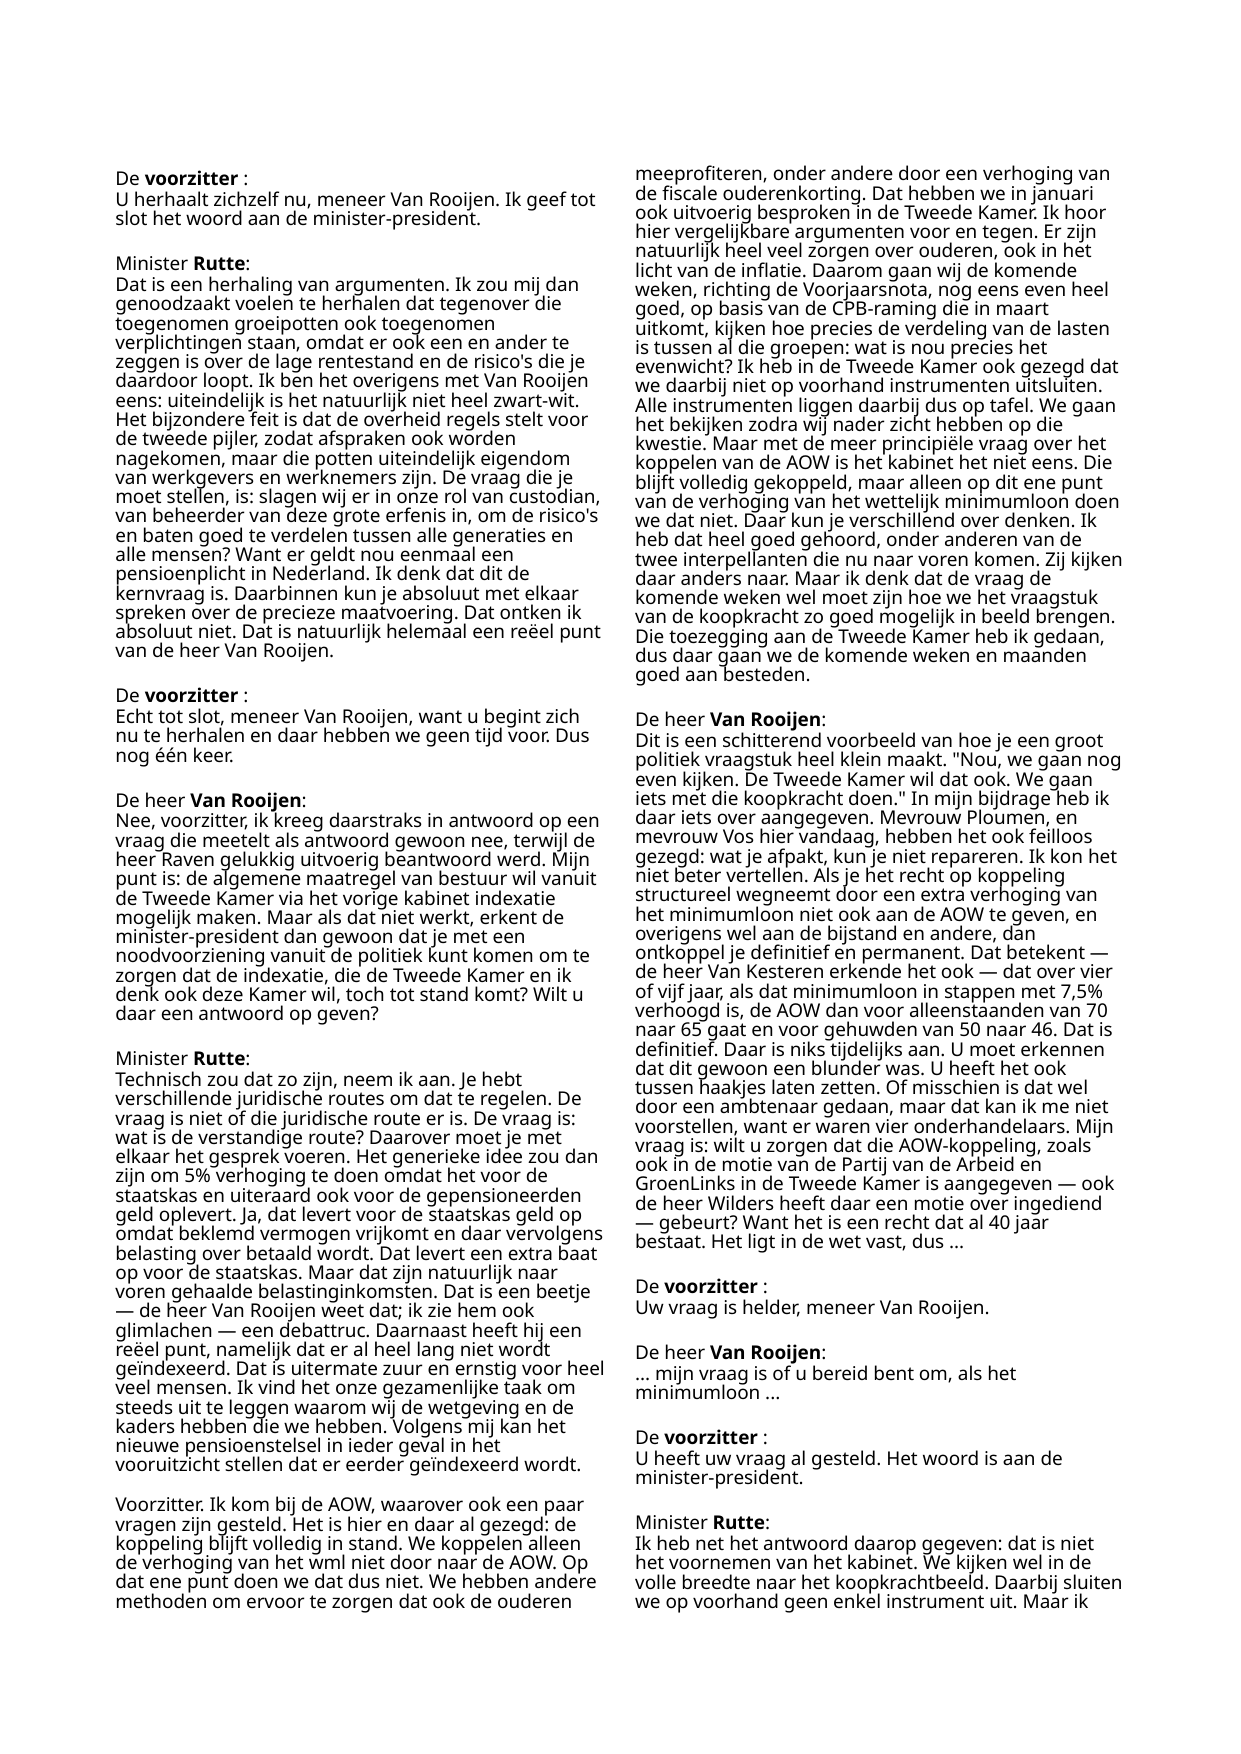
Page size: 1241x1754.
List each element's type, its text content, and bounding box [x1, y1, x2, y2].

text ... mijn vraag is of u bereid bent om, als het minimumloon ... [635, 1365, 1125, 1403]
text De heer Van Rooijen: [635, 706, 1125, 732]
text Minister Rutte: [115, 250, 605, 276]
text Technisch zou dat zo zijn, neem ik aan. Je hebt verschillende juridische routes om dat te regelen. De vraag is niet of die juridische route er is. De vraag is: wat is de verstandige route? Daarover moet je met elkaar het gesprek voeren. Het generieke idee zou dan zijn om 5% verhoging te doen omdat het voor de staatskas en uiteraard ook voor de gepensioneerden geld oplevert. Ja, dat levert voor de staatskas geld op omdat beklemd vermogen vrijkomt en daar vervolgens belasting over betaald wordt. Dat levert een extra baat op voor de staatskas. Maar dat zijn natuurlijk naar voren gehaalde belastinginkomsten. Dat is een beetje — de heer Van Rooijen weet dat; ik zie hem ook glimlachen — een debattruc. Daarnaast heeft hij een reëel punt, namelijk dat er al heel lang niet wordt geïndexeerd. Dat is uitermate zuur en ernstig voor heel veel mensen. Ik vind het onze gezamenlijke taak om steeds uit te leggen waarom wij de wetgeving en de kaders hebben die we hebben. Volgens mij kan het nieuwe pensioenstelsel in ieder geval in het vooruitzicht stellen dat er eerder geïndexeerd wordt. [115, 1071, 605, 1476]
text De heer Van Rooijen: [115, 787, 605, 812]
text De voorzitter : [635, 1273, 1125, 1299]
text Ik heb net het antwoord daarop gegeven: dat is niet het voornemen van het kabinet. We kijken wel in de volle breedte naar het koopkrachtbeeld. Daarbij sluiten we op voorhand geen enkel instrument uit. Maar ik [635, 1535, 1125, 1612]
text De voorzitter : [635, 1424, 1125, 1450]
text De voorzitter : [115, 682, 605, 708]
text Uw vraag is helder, meneer Van Rooijen. [635, 1299, 1125, 1318]
text Echt tot slot, meneer Van Rooijen, want u begint zich nu te herhalen en daar hebben we geen tijd voor. Dus nog één keer. [115, 708, 605, 766]
text Dat is een herhaling van argumenten. Ik zou mij dan genoodzaakt voelen te herhalen dat tegenover die toegenomen groeipotten ook toegenomen verplichtingen staan, omdat er ook een en ander te zeggen is over de lage rentestand en de risico's die je daardoor loopt. Ik ben het overigens met Van Rooijen eens: uiteindelijk is het natuurlijk niet heel zwart-wit. Het bijzondere feit is dat de overheid regels stelt voor de tweede pijler, zodat afspraken ook worden nagekomen, maar die potten uiteindelijk eigendom van werkgevers en werknemers zijn. De vraag die je moet stellen, is: slagen wij er in onze rol van custodian, van beheerder van deze grote erfenis in, om de risico's en baten goed te verdelen tussen alle generaties en alle mensen? Want er geldt nou eenmaal een pensioenplicht in Nederland. Ik denk dat dit de kernvraag is. Daarbinnen kun je absoluut met elkaar spreken over de precieze maatvoering. Dat ontken ik absoluut niet. Dat is natuurlijk helemaal een reëel punt van de heer Van Rooijen. [115, 276, 605, 662]
text Voorzitter. Ik kom bij de AOW, waarover ook een paar vragen zijn gesteld. Het is hier en daar al gezegd: de koppeling blijft volledig in stand. We koppelen alleen de verhoging van het wml niet door naar de AOW. Op dat ene punt doen we dat dus niet. We hebben andere methoden om ervoor te zorgen dat ook de ouderen [115, 1496, 605, 1612]
text Dit is een schitterend voorbeeld van hoe je een groot politiek vraagstuk heel klein maakt. "Nou, we gaan nog even kijken. De Tweede Kamer wil dat ook. We gaan iets met die koopkracht doen." In mijn bijdrage heb ik daar iets over aangegeven. Mevrouw Ploumen, en mevrouw Vos hier vandaag, hebben het ook feilloos gezegd: wat je afpakt, kun je niet repareren. Ik kon het niet beter vertellen. Als je het recht op koppeling structureel wegneemt door een extra verhoging van het minimumloon niet ook aan de AOW te geven, en overigens wel aan de bijstand en andere, dan ontkoppel je definitief en permanent. Dat betekent — de heer Van Kesteren erkende het ook — dat over vier of vijf jaar, als dat minimumloon in stappen met 7,5% verhoogd is, de AOW dan voor alleenstaanden van 70 naar 65 gaat en voor gehuwden van 50 naar 46. Dat is definitief. Daar is niks tijdelijks aan. U moet erkennen dat dit gewoon een blunder was. U heeft het ook tussen haakjes laten zetten. Of misschien is dat wel door een ambtenaar gedaan, maar dat kan ik me niet voorstellen, want er waren vier onderhandelaars. Mijn vraag is: wilt u zorgen dat die AOW-koppeling, zoals ook in de motie van de Partij van de Arbeid en GroenLinks in de Tweede Kamer is aangegeven — ook de heer Wilders heeft daar een motie over ingediend — gebeurt? Want het is een recht dat al 40 jaar bestaat. Het ligt in de wet vast, dus ... [635, 732, 1125, 1252]
text Minister Rutte: [115, 1045, 605, 1071]
text De voorzitter : [115, 165, 605, 191]
text U heeft uw vraag al gesteld. Het woord is aan de minister-president. [635, 1450, 1125, 1488]
text De heer Van Rooijen: [635, 1339, 1125, 1365]
text U herhaalt zichzelf nu, meneer Van Rooijen. Ik geef tot slot het woord aan de minister-president. [115, 191, 605, 229]
text meeprofiteren, onder andere door een verhoging van de fiscale ouderenkorting. Dat hebben we in januari ook uitvoerig besproken in de Tweede Kamer. Ik hoor hier vergelijkbare argumenten voor en tegen. Er zijn natuurlijk heel veel zorgen over ouderen, ook in het licht van de inflatie. Daarom gaan wij de komende weken, richting de Voorjaarsnota, nog eens even heel goed, op basis van de CPB-raming die in maart uitkomt, kijken hoe precies de verdeling van de lasten is tussen al die groepen: wat is nou precies het evenwicht? Ik heb in de Tweede Kamer ook gezegd dat we daarbij niet op voorhand instrumenten uitsluiten. Alle instrumenten liggen daarbij dus op tafel. We gaan het bekijken zodra wij nader zicht hebben op die kwestie. Maar met de meer principiële vraag over het koppelen van de AOW is het kabinet het niet eens. Die blijft volledig gekoppeld, maar alleen op dit ene punt van de verhoging van het wettelijk minimumloon doen we dat niet. Daar kun je verschillend over denken. Ik heb dat heel goed gehoord, onder anderen van de twee interpellanten die nu naar voren komen. Zij kijken daar anders naar. Maar ik denk dat de vraag de komende weken wel moet zijn hoe we het vraagstuk van de koopkracht zo goed mogelijk in beeld brengen. Die toezegging aan de Tweede Kamer heb ik gedaan, dus daar gaan we de komende weken en maanden goed aan besteden. [635, 165, 1125, 686]
text Nee, voorzitter, ik kreeg daarstraks in antwoord op een vraag die meetelt als antwoord gewoon nee, terwijl de heer Raven gelukkig uitvoerig beantwoord werd. Mijn punt is: de algemene maatregel van bestuur wil vanuit de Tweede Kamer via het vorige kabinet indexatie mogelijk maken. Maar als dat niet werkt, erkent de minister-president dan gewoon dat je met een noodvoorziening vanuit de politiek kunt komen om te zorgen dat de indexatie, die de Tweede Kamer en ik denk ook deze Kamer wil, toch tot stand komt? Wilt u daar een antwoord op geven? [115, 812, 605, 1024]
text Minister Rutte: [635, 1509, 1125, 1535]
